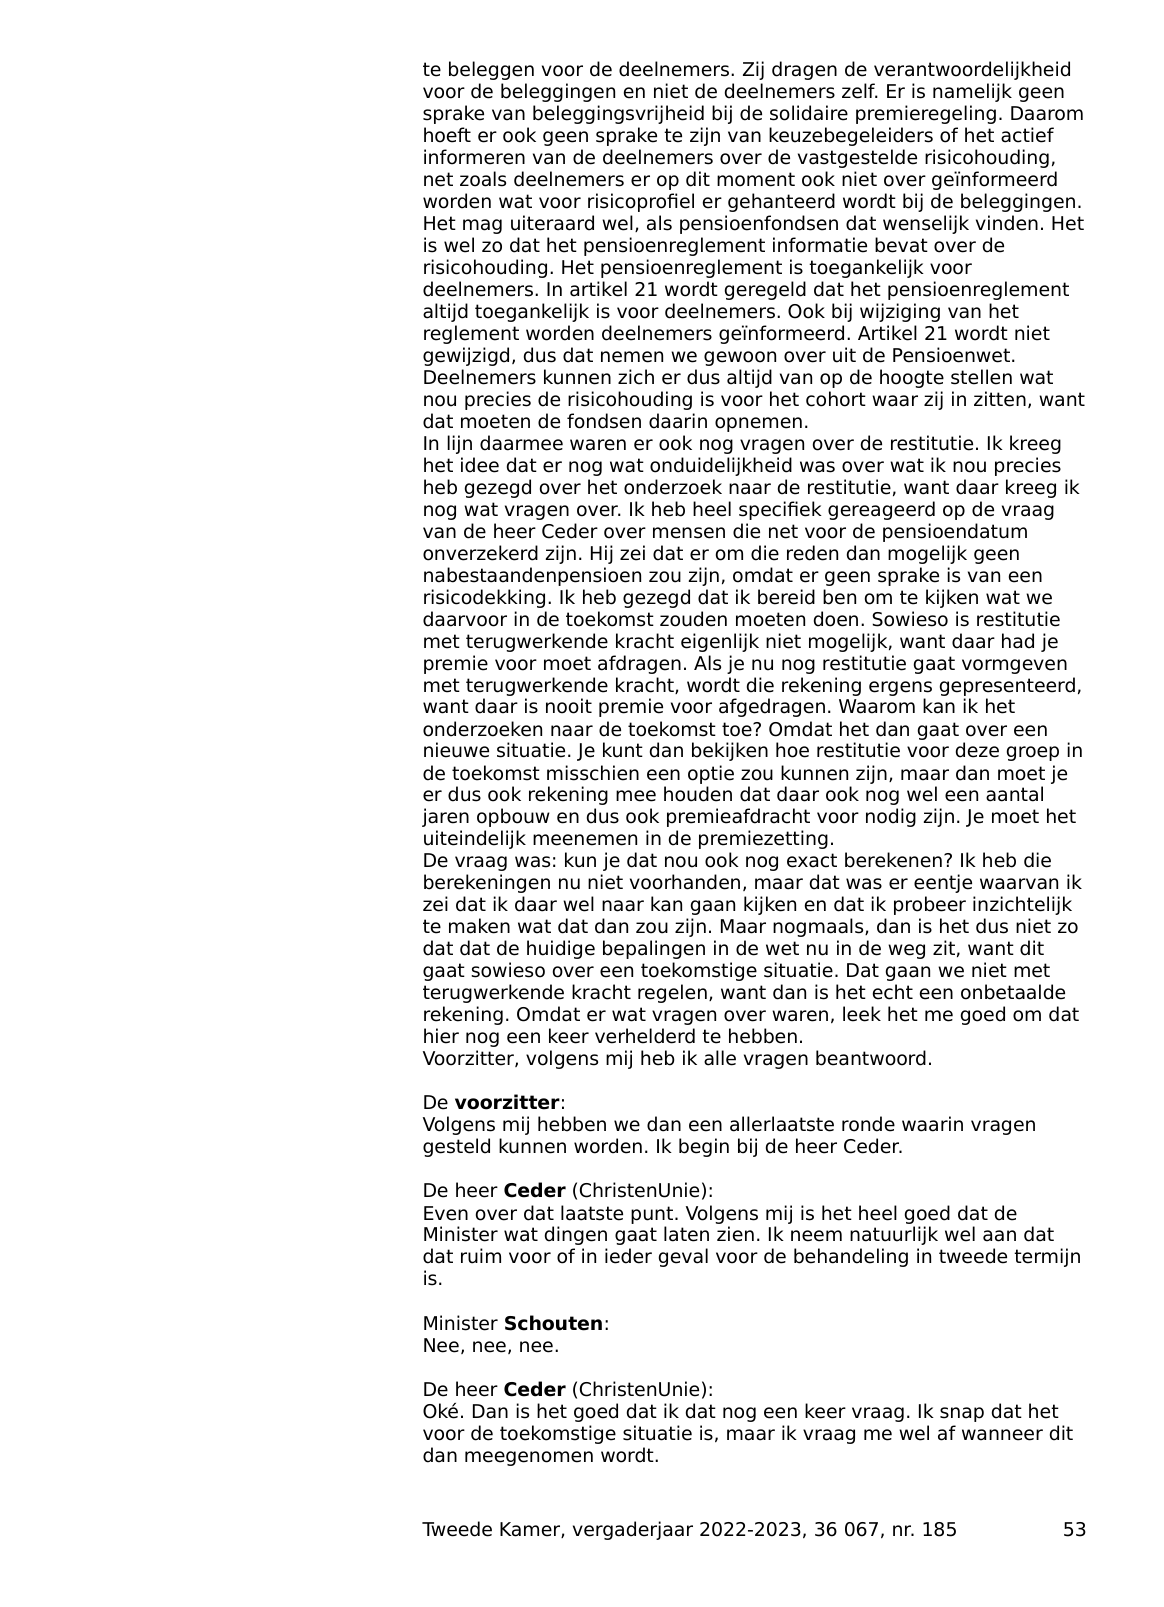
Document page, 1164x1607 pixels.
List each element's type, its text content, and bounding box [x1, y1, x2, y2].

text Minister Schouten: [422, 1312, 1087, 1334]
text te beleggen voor de deelnemers. Zij dragen de verantwoordelijkheid voor de beleggingen en niet de deelnemers zelf. Er is namelijk geen sprake van beleggingsvrijheid bij de solidaire premieregeling. Daarom hoeft er ook geen sprake te zijn van keuzebegeleiders of het actief informeren van de deelnemers over de vastgestelde risicohouding, net zoals deelnemers er op dit moment ook niet over geïnformeerd worden wat voor risicoprofiel er gehanteerd wordt bij de beleggingen. Het mag uiteraard wel, als pensioenfondsen dat wenselijk vinden. Het is wel zo dat het pensioenreglement informatie bevat over de risicohouding. Het pensioenreglement is toegankelijk voor deelnemers. In artikel 21 wordt geregeld dat het pensioenreglement altijd toegankelijk is voor deelnemers. Ook bij wijziging van het reglement worden deelnemers geïnformeerd. Artikel 21 wordt niet gewijzigd, dus dat nemen we gewoon over uit de Pensioenwet. Deelnemers kunnen zich er dus altijd van op de hoogte stellen wat nou precies de risicohouding is voor het cohort waar zij in zitten, want dat moeten de fondsen daarin opnemen. [422, 59, 1087, 433]
text De voorzitter: [422, 1092, 1087, 1114]
text De heer Ceder (ChristenUnie): [422, 1379, 1087, 1401]
text Even over dat laatste punt. Volgens mij is het heel goed dat de Minister wat dingen gaat laten zien. Ik neem natuurlijk wel aan dat dat ruim voor of in ieder geval voor de behandeling in tweede termijn is. [422, 1202, 1087, 1290]
text Voorzitter, volgens mij heb ik alle vragen beantwoord. [422, 1048, 1087, 1070]
text Nee, nee, nee. [422, 1334, 1087, 1356]
text De heer Ceder (ChristenUnie): [422, 1180, 1087, 1202]
text Volgens mij hebben we dan een allerlaatste ronde waarin vragen gesteld kunnen worden. Ik begin bij de heer Ceder. [422, 1114, 1087, 1158]
text In lijn daarmee waren er ook nog vragen over de restitutie. Ik kreeg het idee dat er nog wat onduidelijkheid was over wat ik nou precies heb gezegd over het onderzoek naar de restitutie, want daar kreeg ik nog wat vragen over. Ik heb heel specifiek gereageerd op de vraag van de heer Ceder over mensen die net voor de pensioendatum onverzekerd zijn. Hij zei dat er om die reden dan mogelijk geen nabestaandenpensioen zou zijn, omdat er geen sprake is van een risicodekking. Ik heb gezegd dat ik bereid ben om te kijken wat we daarvoor in de toekomst zouden moeten doen. Sowieso is restitutie met terugwerkende kracht eigenlijk niet mogelijk, want daar had je premie voor moet afdragen. Als je nu nog restitutie gaat vormgeven met terugwerkende kracht, wordt die rekening ergens gepresenteerd, want daar is nooit premie voor afgedragen. Waarom kan ik het onderzoeken naar de toekomst toe? Omdat het dan gaat over een nieuwe situatie. Je kunt dan bekijken hoe restitutie voor deze groep in de toekomst misschien een optie zou kunnen zijn, maar dan moet je er dus ook rekening mee houden dat daar ook nog wel een aantal jaren opbouw en dus ook premieafdracht voor nodig zijn. Je moet het uiteindelijk meenemen in de premiezetting. [422, 433, 1087, 850]
text De vraag was: kun je dat nou ook nog exact berekenen? Ik heb die berekeningen nu niet voorhanden, maar dat was er eentje waarvan ik zei dat ik daar wel naar kan gaan kijken en dat ik probeer inzichtelijk te maken wat dat dan zou zijn. Maar nogmaals, dan is het dus niet zo dat dat de huidige bepalingen in de wet nu in de weg zit, want dit gaat sowieso over een toekomstige situatie. Dat gaan we niet met terugwerkende kracht regelen, want dan is het echt een onbetaalde rekening. Omdat er wat vragen over waren, leek het me goed om dat hier nog een keer verhelderd te hebben. [422, 850, 1087, 1048]
text Oké. Dan is het goed dat ik dat nog een keer vraag. Ik snap dat het voor de toekomstige situatie is, maar ik vraag me wel af wanneer dit dan meegenomen wordt. [422, 1401, 1087, 1467]
